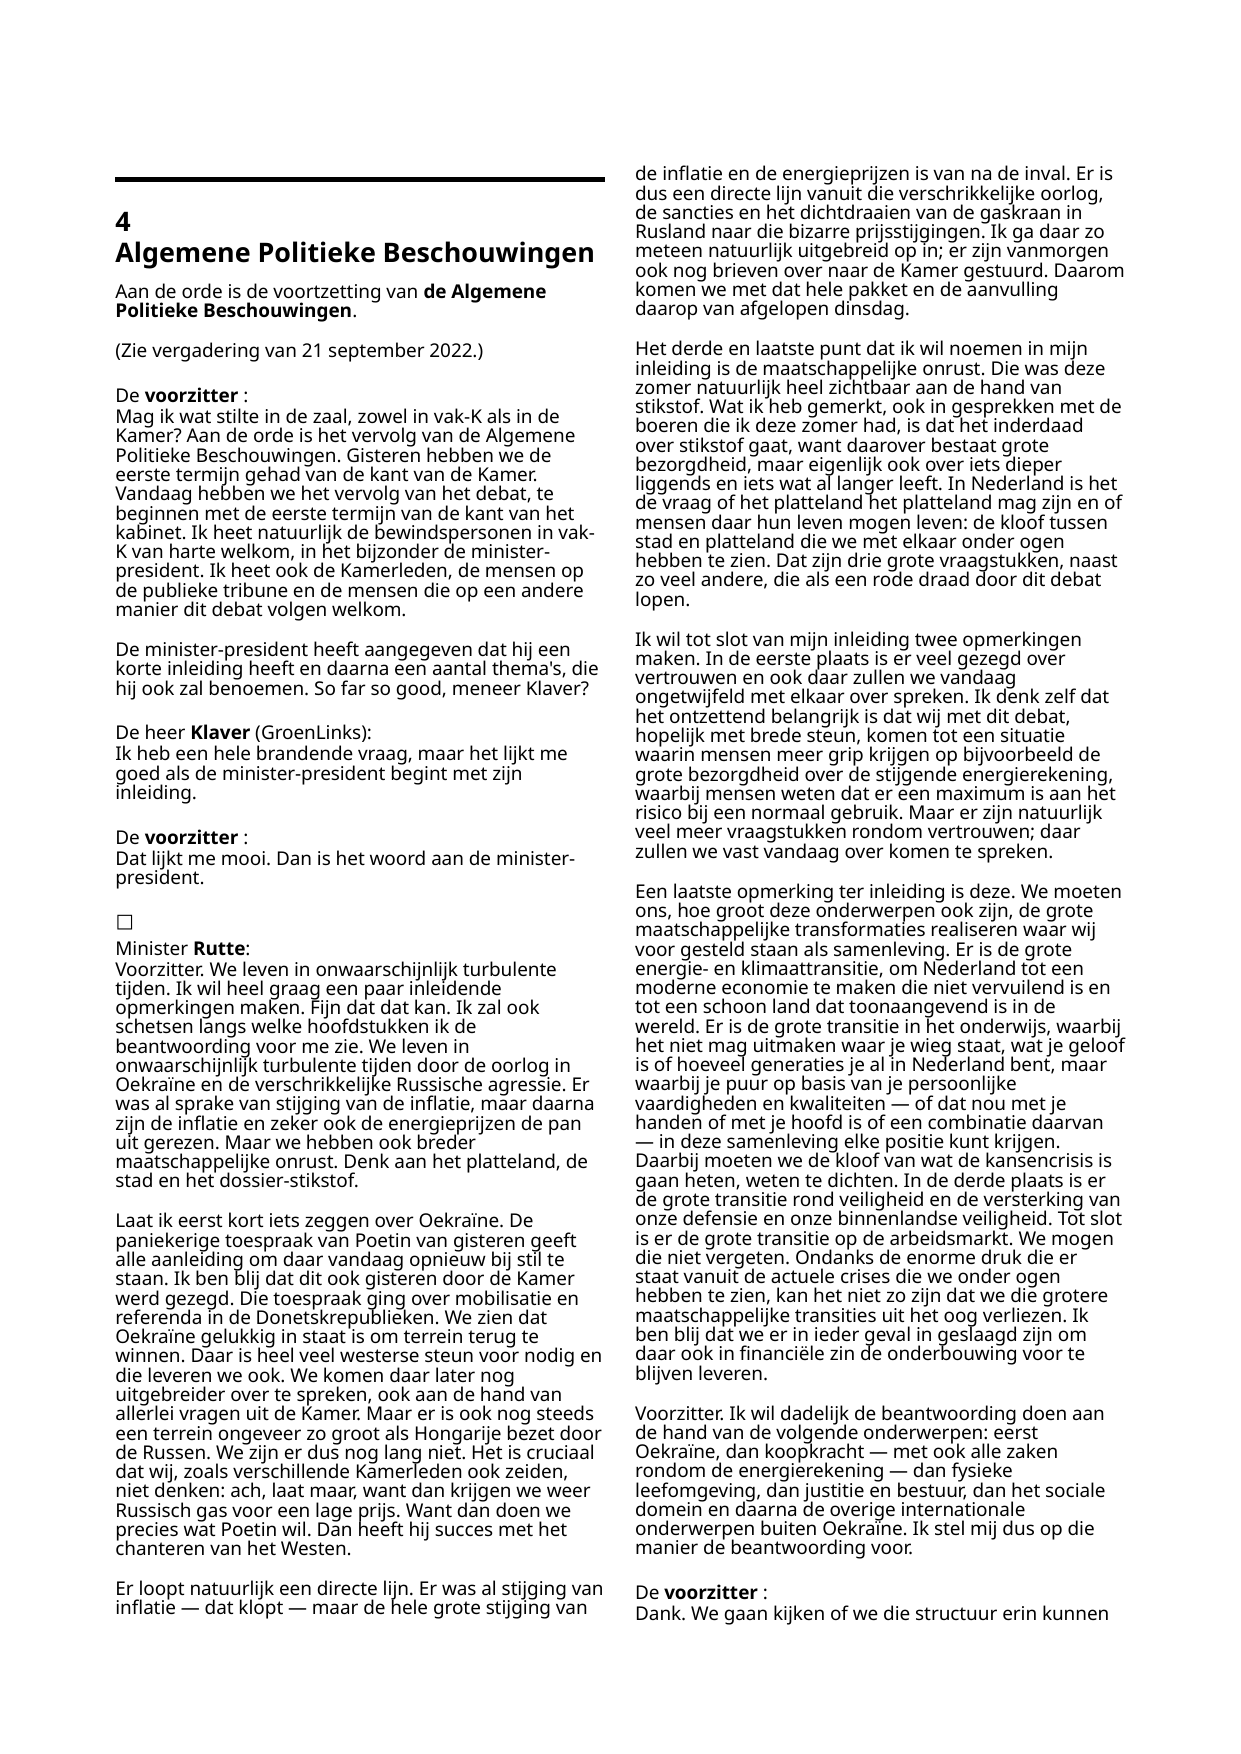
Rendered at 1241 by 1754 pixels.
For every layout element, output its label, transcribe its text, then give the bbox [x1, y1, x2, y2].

text De voorzitter : [115, 824, 605, 850]
text Algemene Politieke Beschouwingen [115, 239, 605, 283]
text Dat lijkt me mooi. Dan is het woord aan de minister-president. [115, 850, 605, 888]
text de inflatie en de energieprijzen is van na de inval. Er is dus een directe lijn vanuit die verschrikkelijke oorlog, de sancties en het dichtdraaien van de gaskraan in Rusland naar die bizarre prijsstijgingen. Ik ga daar zo meteen natuurlijk uitgebreid op in; er zijn vanmorgen ook nog brieven over naar de Kamer gestuurd. Daarom komen we met dat hele pakket en de aanvulling daarop van afgelopen dinsdag. [635, 165, 1125, 319]
text Een laatste opmerking ter inleiding is deze. We moeten ons, hoe groot deze onderwerpen ook zijn, de grote maatschappelijke transformaties realiseren waar wij voor gesteld staan als samenleving. Er is de grote energie- en klimaattransitie, om Nederland tot een moderne economie te maken die niet vervuilend is en tot een schoon land dat toonaangevend is in de wereld. Er is de grote transitie in het onderwijs, waarbij het niet mag uitmaken waar je wieg staat, wat je geloof is of hoeveel generaties je al in Nederland bent, maar waarbij je puur op basis van je persoonlijke vaardigheden en kwaliteiten — of dat nou met je handen of met je hoofd is of een combinatie daarvan — in deze samenleving elke positie kunt krijgen. Daarbij moeten we de kloof van wat de kansencrisis is gaan heten, weten te dichten. In de derde plaats is er de grote transitie rond veiligheid en de versterking van onze defensie en onze binnenlandse veiligheid. Tot slot is er de grote transitie op de arbeidsmarkt. We mogen die niet vergeten. Ondanks de enorme druk die er staat vanuit de actuele crises die we onder ogen hebben te zien, kan het niet zo zijn dat we die grotere maatschappelijke transities uit het oog verliezen. Ik ben blij dat we er in ieder geval in geslaagd zijn om daar ook in financiële zin de onderbouwing voor te blijven leveren. [635, 883, 1125, 1384]
text De heer Klaver (GroenLinks): [115, 719, 605, 745]
text De minister-president heeft aangegeven dat hij een korte inleiding heeft en daarna een aantal thema's, die hij ook zal benoemen. So far so good, meneer Klaver? [115, 641, 605, 699]
text Laat ik eerst kort iets zeggen over Oekraïne. De paniekerige toespraak van Poetin van gisteren geeft alle aanleiding om daar vandaag opnieuw bij stil te staan. Ik ben blij dat dit ook gisteren door de Kamer werd gezegd. Die toespraak ging over mobilisatie en referenda in de Donetskrepublieken. We zien dat Oekraïne gelukkig in staat is om terrein terug te winnen. Daar is heel veel westerse steun voor nodig en die leveren we ook. We komen daar later nog uitgebreider over te spreken, ook aan de hand van allerlei vragen uit de Kamer. Maar er is ook nog steeds een terrein ongeveer zo groot als Hongarije bezet door de Russen. We zijn er dus nog lang niet. Het is cruciaal dat wij, zoals verschillende Kamerleden ook zeiden, niet denken: ach, laat maar, want dan krijgen we weer Russisch gas voor een lage prijs. Want dan doen we precies wat Poetin wil. Dan heeft hij succes met het chanteren van het Westen. [115, 1212, 605, 1559]
text Dank. We gaan kijken of we die structuur erin kunnen [635, 1605, 1125, 1624]
text De voorzitter : [635, 1579, 1125, 1605]
text Er loopt natuurlijk een directe lijn. Er was al stijging van inflatie — dat klopt — maar de hele grote stijging van [115, 1580, 605, 1619]
text Minister Rutte: [115, 935, 605, 961]
text Voorzitter. We leven in onwaarschijnlijk turbulente tijden. Ik wil heel graag een paar inleidende opmerkingen maken. Fijn dat dat kan. Ik zal ook schetsen langs welke hoofdstukken ik de beantwoording voor me zie. We leven in onwaarschijnlijk turbulente tijden door de oorlog in Oekraïne en de verschrikkelijke Russische agressie. Er was al sprake van stijging van de inflatie, maar daarna zijn de inflatie en zeker ook de energieprijzen de pan uit gerezen. Maar we hebben ook breder maatschappelijke onrust. Denk aan het platteland, de stad en het dossier-stikstof. [115, 961, 605, 1192]
text Ik wil tot slot van mijn inleiding twee opmerkingen maken. In de eerste plaats is er veel gezegd over vertrouwen en ook daar zullen we vandaag ongetwijfeld met elkaar over spreken. Ik denk zelf dat het ontzettend belangrijk is dat wij met dit debat, hopelijk met brede steun, komen tot een situatie waarin mensen meer grip krijgen op bijvoorbeeld de grote bezorgdheid over de stijgende energierekening, waarbij mensen weten dat er een maximum is aan het risico bij een normaal gebruik. Maar er zijn natuurlijk veel meer vraagstukken rondom vertrouwen; daar zullen we vast vandaag over komen te spreken. [635, 631, 1125, 862]
text (Zie vergadering van 21 september 2022.) [115, 342, 605, 362]
text 4 [115, 203, 605, 239]
text ⬜ [115, 909, 605, 935]
text Ik heb een hele brandende vraag, maar het lijkt me goed als de minister-president begint met zijn inleiding. [115, 745, 605, 803]
text De voorzitter : [115, 382, 605, 408]
text Aan de orde is de voortzetting van de Algemene Politieke Beschouwingen. [115, 283, 605, 322]
text Voorzitter. Ik wil dadelijk de beantwoording doen aan de hand van de volgende onderwerpen: eerst Oekraïne, dan koopkracht — met ook alle zaken rondom de energierekening — dan fysieke leefomgeving, dan justitie en bestuur, dan het sociale domein en daarna de overige internationale onderwerpen buiten Oekraïne. Ik stel mij dus op die manier de beantwoording voor. [635, 1404, 1125, 1559]
text Het derde en laatste punt dat ik wil noemen in mijn inleiding is de maatschappelijke onrust. Die was deze zomer natuurlijk heel zichtbaar aan de hand van stikstof. Wat ik heb gemerkt, ook in gesprekken met de boeren die ik deze zomer had, is dat het inderdaad over stikstof gaat, want daarover bestaat grote bezorgdheid, maar eigenlijk ook over iets dieper liggends en iets wat al langer leeft. In Nederland is het de vraag of het platteland het platteland mag zijn en of mensen daar hun leven mogen leven: de kloof tussen stad en platteland die we met elkaar onder ogen hebben te zien. Dat zijn drie grote vraagstukken, naast zo veel andere, die als een rode draad door dit debat lopen. [635, 340, 1125, 610]
text Mag ik wat stilte in de zaal, zowel in vak-K als in de Kamer? Aan de orde is het vervolg van de Algemene Politieke Beschouwingen. Gisteren hebben we de eerste termijn gehad van de kant van de Kamer. Vandaag hebben we het vervolg van het debat, te beginnen met de eerste termijn van de kant van het kabinet. Ik heet natuurlijk de bewindspersonen in vak-K van harte welkom, in het bijzonder de minister-president. Ik heet ook de Kamerleden, de mensen op de publieke tribune en de mensen die op een andere manier dit debat volgen welkom. [115, 408, 605, 620]
